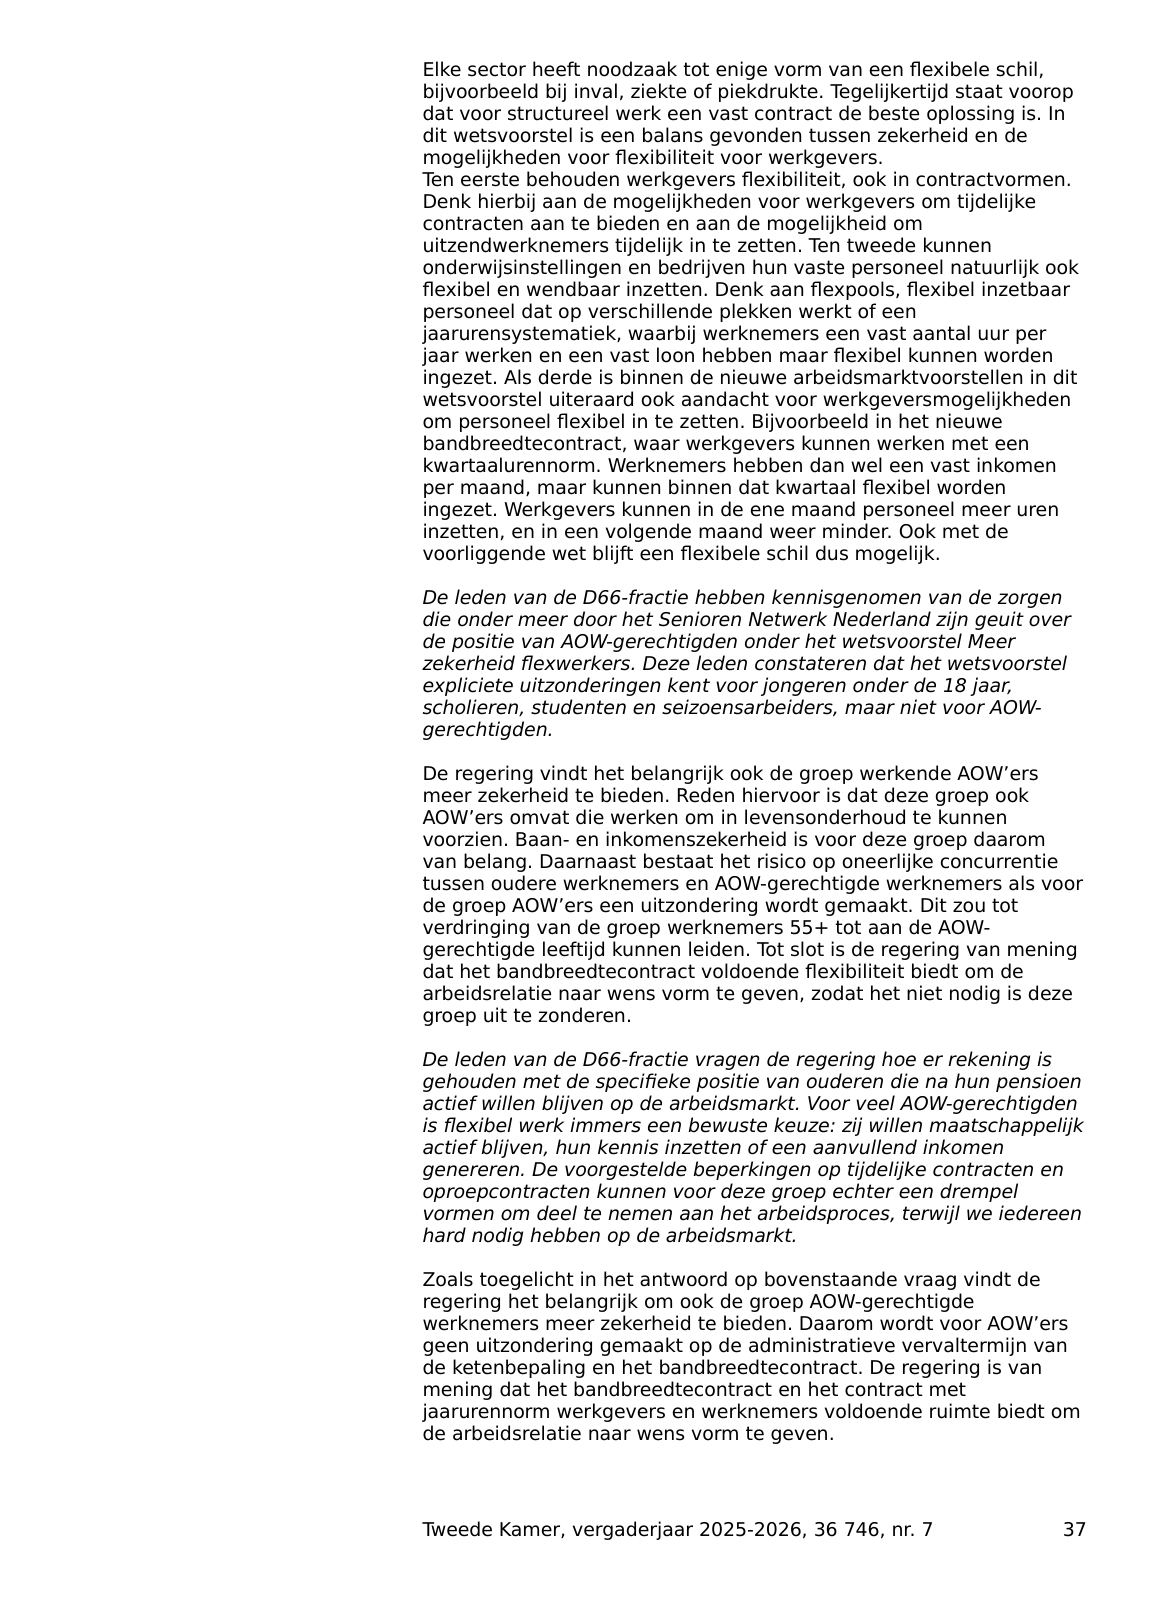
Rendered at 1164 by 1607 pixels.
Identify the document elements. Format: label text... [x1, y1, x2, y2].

text De regering vindt het belangrijk ook de groep werkende AOW’ers meer zekerheid te bieden. Reden hiervoor is dat deze groep ook AOW’ers omvat die werken om in levensonderhoud te kunnen voorzien. Baan- en inkomenszekerheid is voor deze groep daarom van belang. Daarnaast bestaat het risico op oneerlijke concurrentie tussen oudere werknemers en AOW-gerechtigde werknemers als voor de groep AOW’ers een uitzondering wordt gemaakt. Dit zou tot verdringing van de groep werknemers 55+ tot aan de AOW-gerechtigde leeftijd kunnen leiden. Tot slot is de regering van mening dat het bandbreedtecontract voldoende flexibiliteit biedt om de arbeidsrelatie naar wens vorm te geven, zodat het niet nodig is deze groep uit te zonderen. [422, 763, 1087, 1027]
text De leden van de D66-fractie hebben kennisgenomen van de zorgen die onder meer door het Senioren Netwerk Nederland zijn geuit over de positie van AOW-gerechtigden onder het wetsvoorstel Meer zekerheid flexwerkers. Deze leden constateren dat het wetsvoorstel expliciete uitzonderingen kent voor jongeren onder de 18 jaar, scholieren, studenten en seizoensarbeiders, maar niet voor AOW-gerechtigden. [422, 587, 1087, 741]
text Elke sector heeft noodzaak tot enige vorm van een flexibele schil, bijvoorbeeld bij inval, ziekte of piekdrukte. Tegelijkertijd staat voorop dat voor structureel werk een vast contract de beste oplossing is. In dit wetsvoorstel is een balans gevonden tussen zekerheid en de mogelijkheden voor flexibiliteit voor werkgevers. [422, 59, 1087, 169]
text De leden van de D66-fractie vragen de regering hoe er rekening is gehouden met de specifieke positie van ouderen die na hun pensioen actief willen blijven op de arbeidsmarkt. Voor veel AOW-gerechtigden is flexibel werk immers een bewuste keuze: zij willen maatschappelijk actief blijven, hun kennis inzetten of een aanvullend inkomen genereren. De voorgestelde beperkingen op tijdelijke contracten en oproepcontracten kunnen voor deze groep echter een drempel vormen om deel te nemen aan het arbeidsproces, terwijl we iedereen hard nodig hebben op de arbeidsmarkt. [422, 1049, 1087, 1247]
text Zoals toegelicht in het antwoord op bovenstaande vraag vindt de regering het belangrijk om ook de groep AOW-gerechtigde werknemers meer zekerheid te bieden. Daarom wordt voor AOW’ers geen uitzondering gemaakt op de administratieve vervaltermijn van de ketenbepaling en het bandbreedtecontract. De regering is van mening dat het bandbreedtecontract en het contract met jaarurennorm werkgevers en werknemers voldoende ruimte biedt om de arbeidsrelatie naar wens vorm te geven. [422, 1269, 1087, 1444]
text Ten eerste behouden werkgevers flexibiliteit, ook in contractvormen. Denk hierbij aan de mogelijkheden voor werkgevers om tijdelijke contracten aan te bieden en aan de mogelijkheid om uitzendwerknemers tijdelijk in te zetten. Ten tweede kunnen onderwijsinstellingen en bedrijven hun vaste personeel natuurlijk ook flexibel en wendbaar inzetten. Denk aan flexpools, flexibel inzetbaar personeel dat op verschillende plekken werkt of een jaarurensystematiek, waarbij werknemers een vast aantal uur per jaar werken en een vast loon hebben maar flexibel kunnen worden ingezet. Als derde is binnen de nieuwe arbeidsmarktvoorstellen in dit wetsvoorstel uiteraard ook aandacht voor werkgeversmogelijkheden om personeel flexibel in te zetten. Bijvoorbeeld in het nieuwe bandbreedtecontract, waar werkgevers kunnen werken met een kwartaalurennorm. Werknemers hebben dan wel een vast inkomen per maand, maar kunnen binnen dat kwartaal flexibel worden ingezet. Werkgevers kunnen in de ene maand personeel meer uren inzetten, en in een volgende maand weer minder. Ook met de voorliggende wet blijft een flexibele schil dus mogelijk. [422, 169, 1087, 564]
